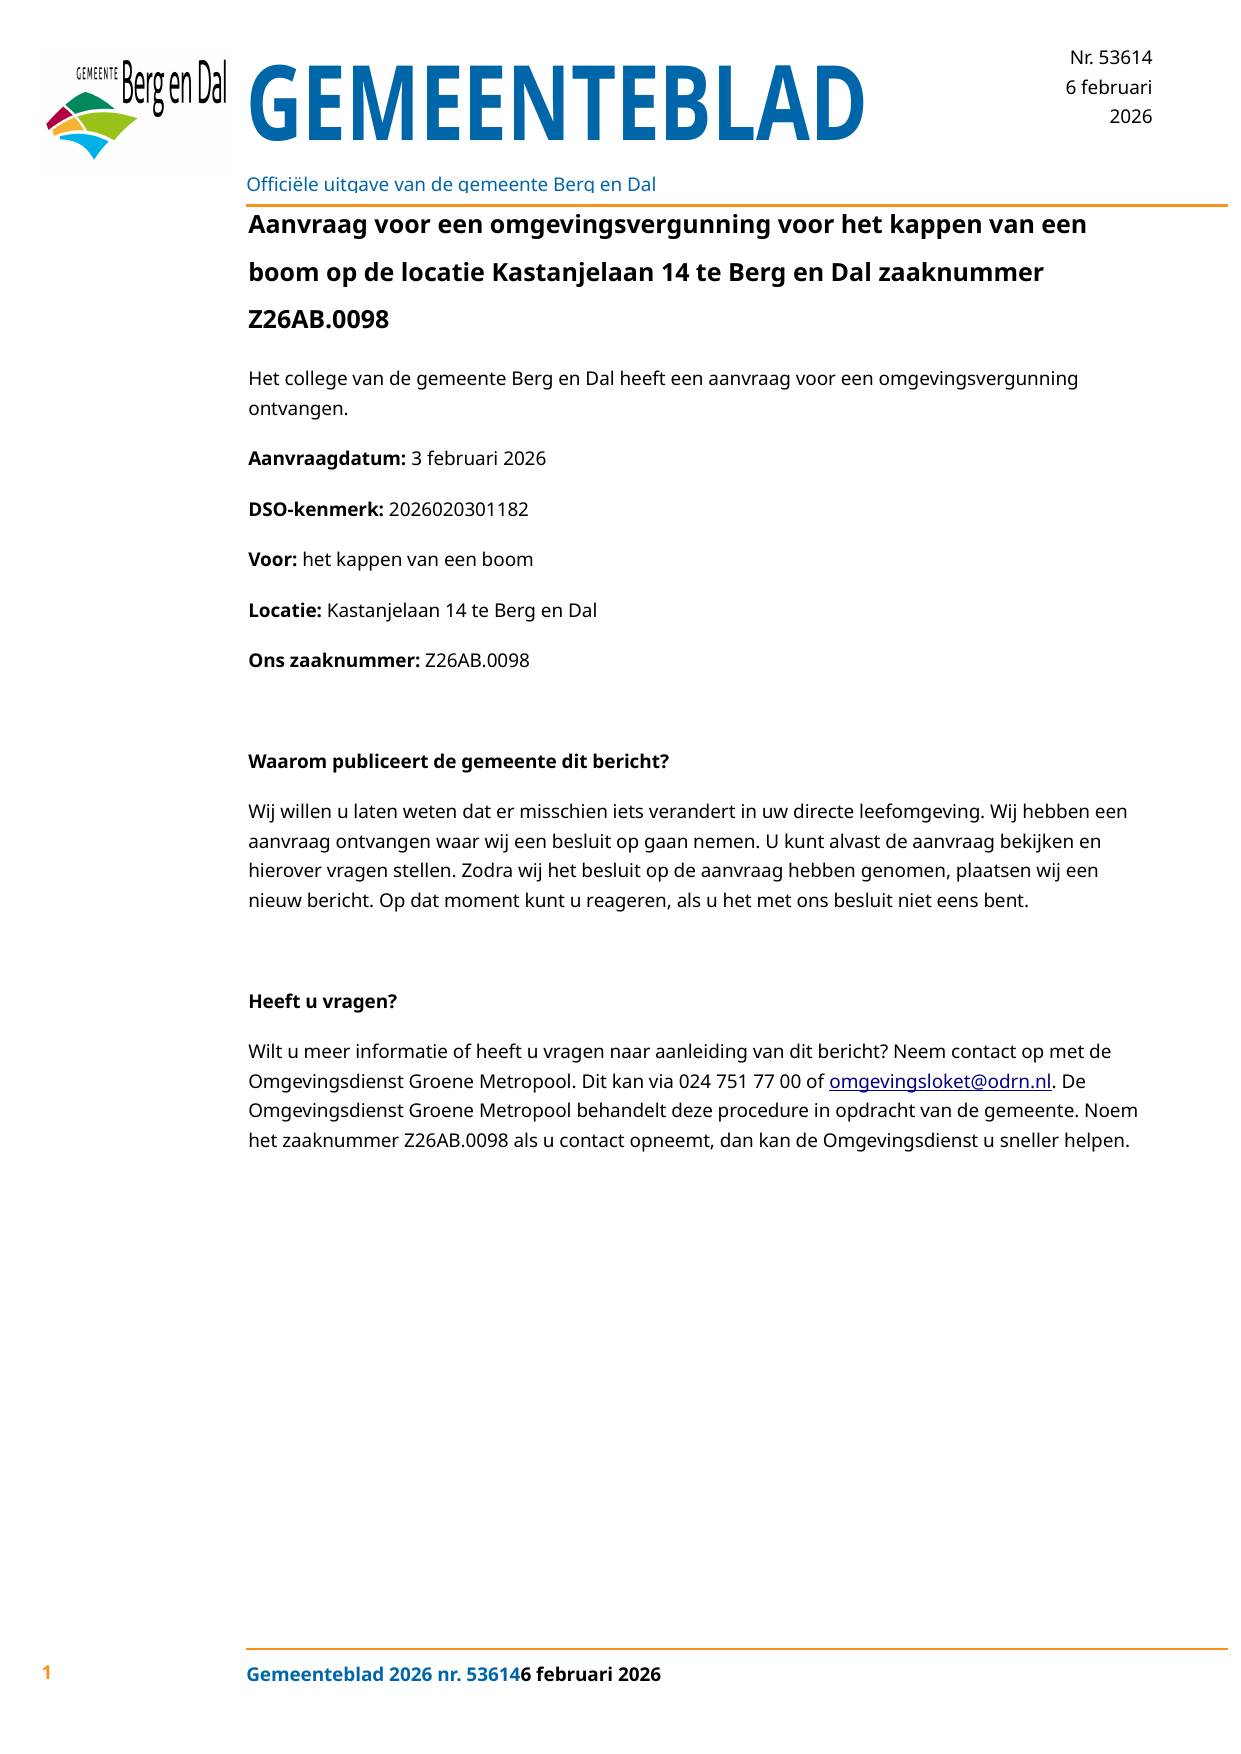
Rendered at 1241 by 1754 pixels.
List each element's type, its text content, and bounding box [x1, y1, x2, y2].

text Aanvraag voor een omgevingsvergunning voor het kappen van een boom op de locatie Kastanjelaan 14 te Berg en Dal zaaknummer Z26AB.0098 [248, 207, 1152, 336]
text DSO-kenmerk: 2026020301182 [248, 496, 1152, 522]
text Wilt u meer informatie of heeft u vragen naar aanleiding van dit bericht? Neem contact op met de Omgevingsdienst Groene Metropool. Dit kan via 024 751 77 00 of omgevingsloket@odrn.nl. De Omgevingsdienst Groene Metropool behandelt deze procedure in opdracht van de gemeente. Noem het zaaknummer Z26AB.0098 als u contact opneemt, dan kan de Omgevingsdienst u sneller helpen. [248, 1038, 1152, 1153]
text Aanvraagdatum: 3 februari 2026 [248, 446, 1152, 471]
picture [41, 47, 231, 172]
text Voor: het kappen van een boom [248, 546, 1152, 572]
text Het college van de gemeente Berg en Dal heeft een aanvraag voor een omgevingsvergunning ontvangen. [248, 366, 1152, 421]
text Wij willen u laten weten dat er misschien iets verandert in uw directe leefomgeving. Wij hebben een aanvraag ontvangen waar wij een besluit op gaan nemen. U kunt alvast de aanvraag bekijken en hierover vragen stellen. Zodra wij het besluit op de aanvraag hebben genomen, plaatsen wij een nieuw bericht. Op dat moment kunt u reageren, als u het met ons besluit niet eens bent. [248, 798, 1152, 913]
text Ons zaaknummer: Z26AB.0098 [248, 647, 1152, 673]
text Heeft u vragen? [248, 988, 1152, 1014]
text Locatie: Kastanjelaan 14 te Berg en Dal [248, 597, 1152, 622]
text Waarom publiceert de gemeente dit bericht? [248, 748, 1152, 774]
